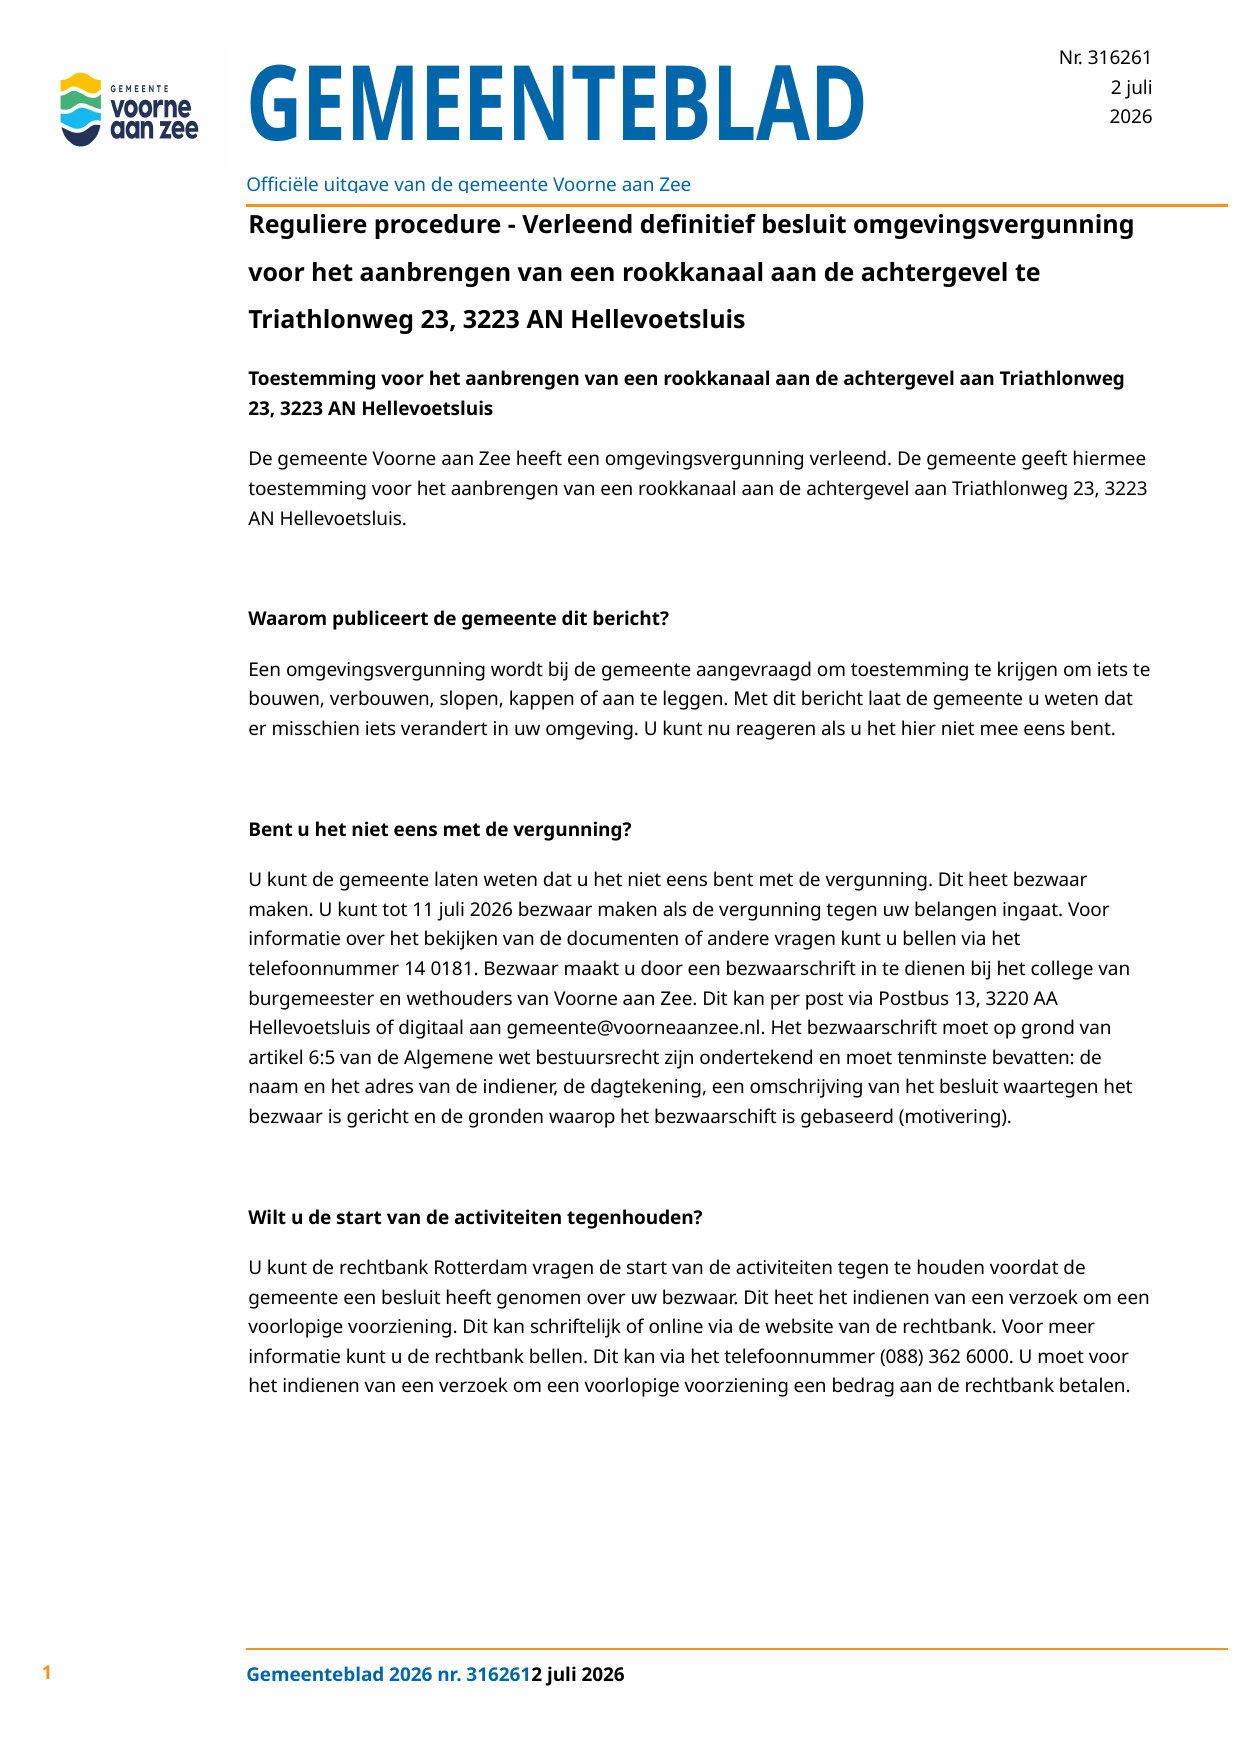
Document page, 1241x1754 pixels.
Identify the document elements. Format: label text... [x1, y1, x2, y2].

text Reguliere procedure - Verleend definitief besluit omgevingsvergunning voor het aanbrengen van een rookkanaal aan de achtergevel te Triathlonweg 23, 3223 AN Hellevoetsluis [248, 207, 1152, 336]
text De gemeente Voorne aan Zee heeft een omgevingsvergunning verleend. De gemeente geeft hiermee toestemming voor het aanbrengen van een rookkanaal aan de achtergevel aan Triathlonweg 23, 3223 AN Hellevoetsluis. [248, 446, 1152, 530]
text Bent u het niet eens met de vergunning? [248, 816, 1152, 842]
text U kunt de gemeente laten weten dat u het niet eens bent met de vergunning. Dit heet bezwaar maken. U kunt tot 11 juli 2026 bezwaar maken als de vergunning tegen uw belangen ingaat. Voor informatie over het bekijken van de documenten of andere vragen kunt u bellen via het telefoonnummer 14 0181. Bezwaar maakt u door een bezwaarschrift in te dienen bij het college van burgemeester en wethouders van Voorne aan Zee. Dit kan per post via Postbus 13, 3220 AA Hellevoetsluis of digitaal aan gemeente@voorneaanzee.nl. Het bezwaarschrift moet op grond van artikel 6:5 van de Algemene wet bestuursrecht zijn ondertekend en moet tenminste bevatten: de naam en het adres van de indiener, de dagtekening, een omschrijving van het besluit waartegen het bezwaar is gericht en de gronden waarop het bezwaarschift is gebaseerd (motivering). [248, 866, 1152, 1129]
text Toestemming voor het aanbrengen van een rookkanaal aan de achtergevel aan Triathlonweg 23, 3223 AN Hellevoetsluis [248, 366, 1152, 421]
text Een omgevingsvergunning wordt bij de gemeente aangevraagd om toestemming te krijgen om iets te bouwen, verbouwen, slopen, kappen of aan te leggen. Met dit bericht laat de gemeente u weten dat er misschien iets verandert in uw omgeving. U kunt nu reageren als u het hier niet mee eens bent. [248, 656, 1152, 741]
text Waarom publiceert de gemeente dit bericht? [248, 606, 1152, 631]
text U kunt de rechtbank Rotterdam vragen de start van de activiteiten tegen te houden voordat de gemeente een besluit heeft genomen over uw bezwaar. Dit heet het indienen van een verzoek om een voorlopige voorziening. Dit kan schriftelijk of online via de website van de rechtbank. Voor meer informatie kunt u de rechtbank bellen. Dit kan via het telefoonnummer (088) 362 6000. U moet voor het indienen van een verzoek om een voorlopige voorziening een bedrag aan de rechtbank betalen. [248, 1254, 1152, 1398]
picture [41, 47, 231, 172]
text Wilt u de start van de activiteiten tegenhouden? [248, 1204, 1152, 1229]
